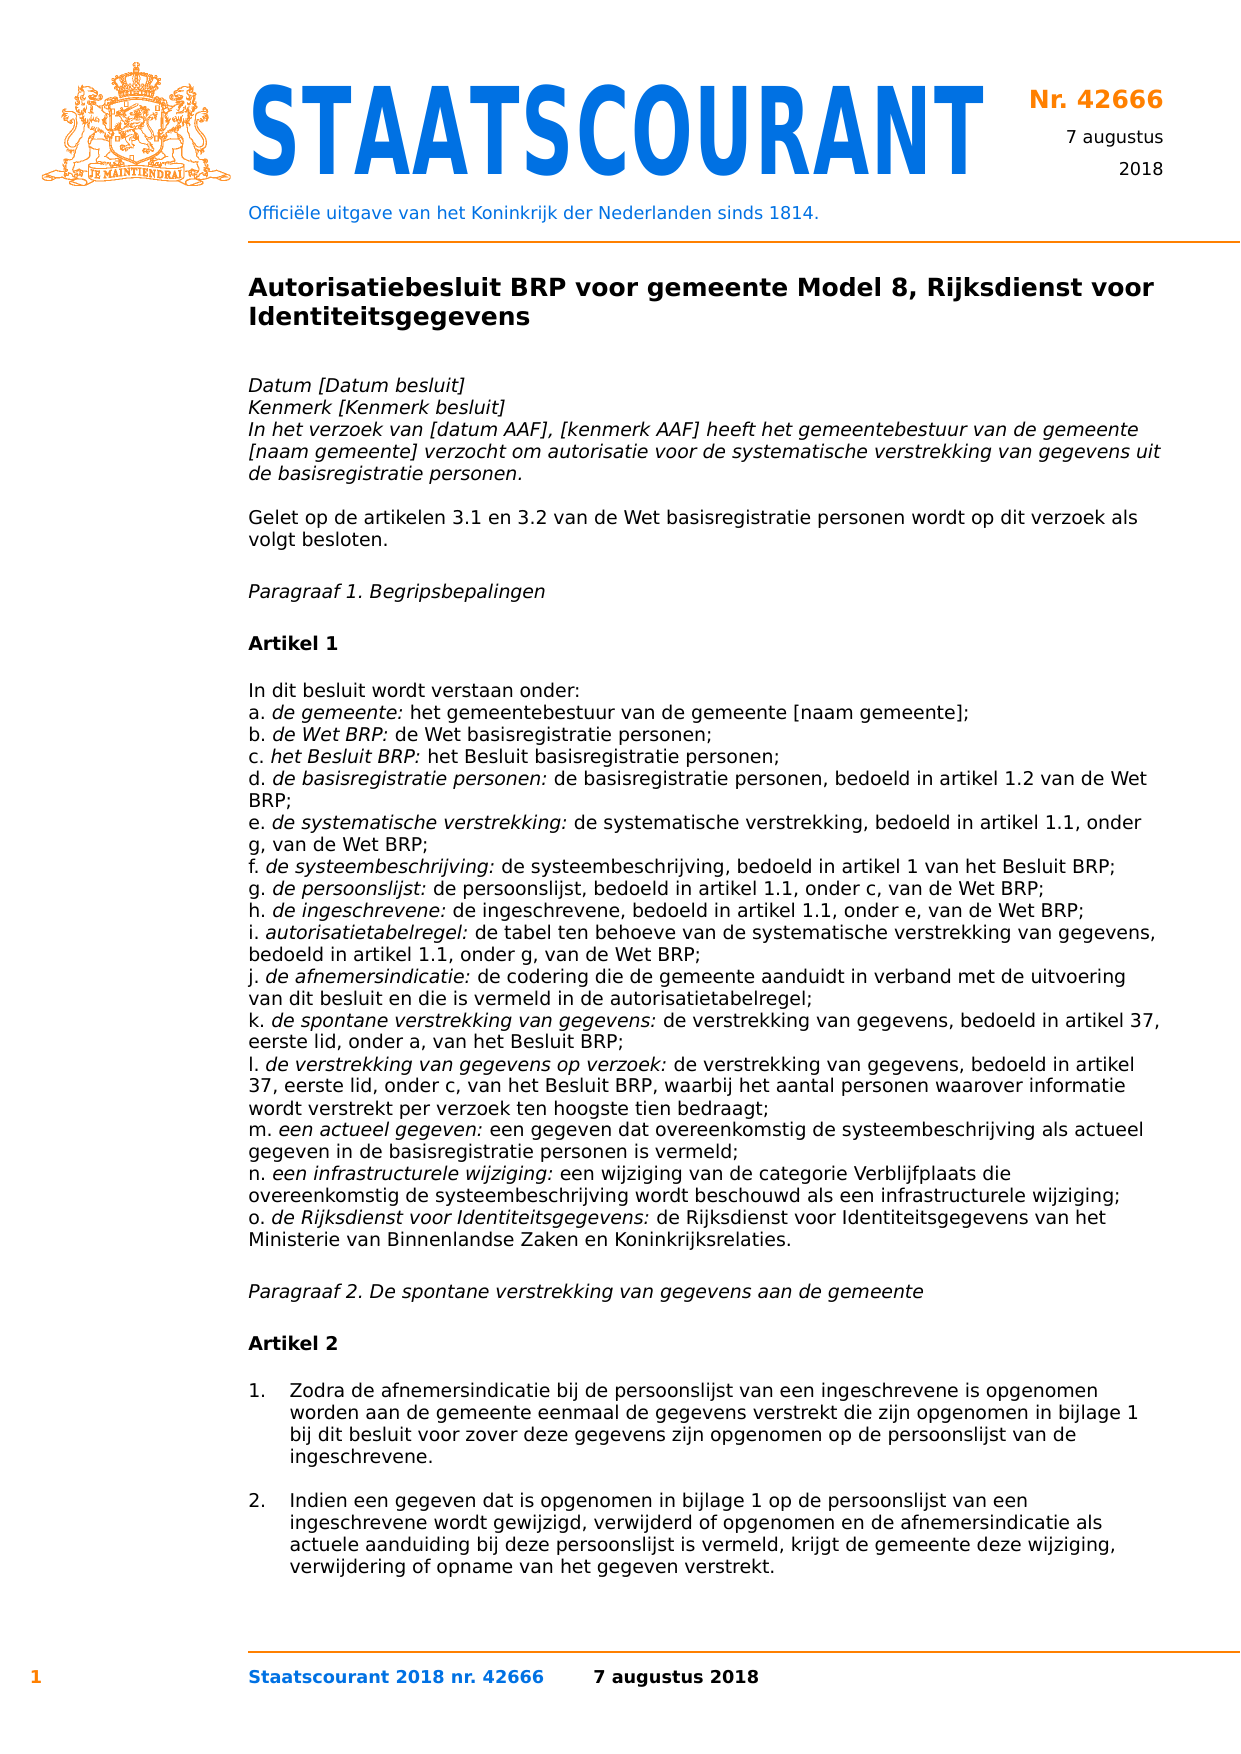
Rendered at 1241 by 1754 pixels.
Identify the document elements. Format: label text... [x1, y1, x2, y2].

subtitle Artikel 2 [248, 1333, 1163, 1355]
text n. een infrastructurele wijziging: een wijziging van de categorie Verblijfplaats die overeenkomstig de systeembeschrijving wordt beschouwd als een infrastructurele wijziging; [248, 1163, 1163, 1207]
text Kenmerk [Kenmerk besluit] [248, 397, 1163, 419]
picture [41, 62, 231, 186]
table_header STAATSCOURANT [248, 62, 998, 203]
text 2. Indien een gegeven dat is opgenomen in bijlage 1 op de persoonslijst van een ingeschrevene wordt gewijzigd, verwijderd of opgenomen en de afnemersindicatie als actuele aanduiding bij deze persoonslijst is vermeld, krijgt de gemeente deze wijziging, verwijdering of opname van het gegeven verstrekt. [248, 1490, 1163, 1578]
text 1. Zodra de afnemersindicatie bij de persoonslijst van een ingeschrevene is opgenomen worden aan de gemeente eenmaal de gegevens verstrekt die zijn opgenomen in bijlage 1 bij dit besluit voor zover deze gegevens zijn opgenomen op de persoonslijst van de ingeschrevene. [248, 1380, 1163, 1468]
text Datum [Datum besluit] [248, 375, 1163, 397]
table_header Nr. 42666 [998, 62, 1240, 121]
subtitle Autorisatiebesluit BRP voor gemeente Model 8, Rijksdienst voor Identiteitsgegevens [248, 273, 1163, 331]
text k. de spontane verstrekking van gegevens: de verstrekking van gegevens, bedoeld in artikel 37, eerste lid, onder a, van het Besluit BRP; [248, 1009, 1163, 1053]
text c. het Besluit BRP: het Besluit basisregistratie personen; [248, 746, 1163, 768]
text d. de basisregistratie personen: de basisregistratie personen, bedoeld in artikel 1.2 van de Wet BRP; [248, 768, 1163, 812]
text m. een actueel gegeven: een gegeven dat overeenkomstig de systeembeschrijving als actueel gegeven in de basisregistratie personen is vermeld; [248, 1119, 1163, 1163]
text a. de gemeente: het gemeentebestuur van de gemeente [naam gemeente]; [248, 702, 1163, 724]
text j. de afnemersindicatie: de codering die de gemeente aanduidt in verband met de uitvoering van dit besluit en die is vermeld in de autorisatietabelregel; [248, 966, 1163, 1009]
subtitle Artikel 1 [248, 633, 1163, 655]
text In het verzoek van [datum AAF], [kenmerk AAF] heeft het gemeentebestuur van de gemeente [naam gemeente] verzocht om autorisatie voor de systematische verstrekking van gegevens uit de basisregistratie personen. [248, 419, 1163, 485]
subtitle Paragraaf 1. Begripsbepalingen [248, 581, 1163, 603]
text Gelet op de artikelen 3.1 en 3.2 van de Wet basisregistratie personen wordt op dit verzoek als volgt besloten. [248, 507, 1163, 551]
text h. de ingeschrevene: de ingeschrevene, bedoeld in artikel 1.1, onder e, van de Wet BRP; [248, 899, 1163, 922]
text l. de verstrekking van gegevens op verzoek: de verstrekking van gegevens, bedoeld in artikel 37, eerste lid, onder c, van het Besluit BRP, waarbij het aantal personen waarover informatie wordt verstrekt per verzoek ten hoogste tien bedraagt; [248, 1053, 1163, 1119]
table_cell 7 augustus [998, 121, 1240, 153]
text In dit besluit wordt verstaan onder: [248, 680, 1163, 702]
text g. de persoonslijst: de persoonslijst, bedoeld in artikel 1.1, onder c, van de Wet BRP; [248, 878, 1163, 899]
table_cell 2018 [998, 153, 1240, 203]
text b. de Wet BRP: de Wet basisregistratie personen; [248, 724, 1163, 746]
text e. de systematische verstrekking: de systematische verstrekking, bedoeld in artikel 1.1, onder g, van de Wet BRP; [248, 812, 1163, 856]
text i. autorisatietabelregel: de tabel ten behoeve van de systematische verstrekking van gegevens, bedoeld in artikel 1.1, onder g, van de Wet BRP; [248, 922, 1163, 966]
table_cell Officiële uitgave van het Koninkrijk der Nederlanden sinds 1814. [248, 203, 1240, 241]
subtitle Paragraaf 2. De spontane verstrekking van gegevens aan de gemeente [248, 1281, 1163, 1303]
text f. de systeembeschrijving: de systeembeschrijving, bedoeld in artikel 1 van het Besluit BRP; [248, 856, 1163, 878]
table_header [25, 62, 248, 241]
text o. de Rijksdienst voor Identiteitsgegevens: de Rijksdienst voor Identiteitsgegevens van het Ministerie van Binnenlandse Zaken en Koninkrijksrelaties. [248, 1207, 1163, 1251]
